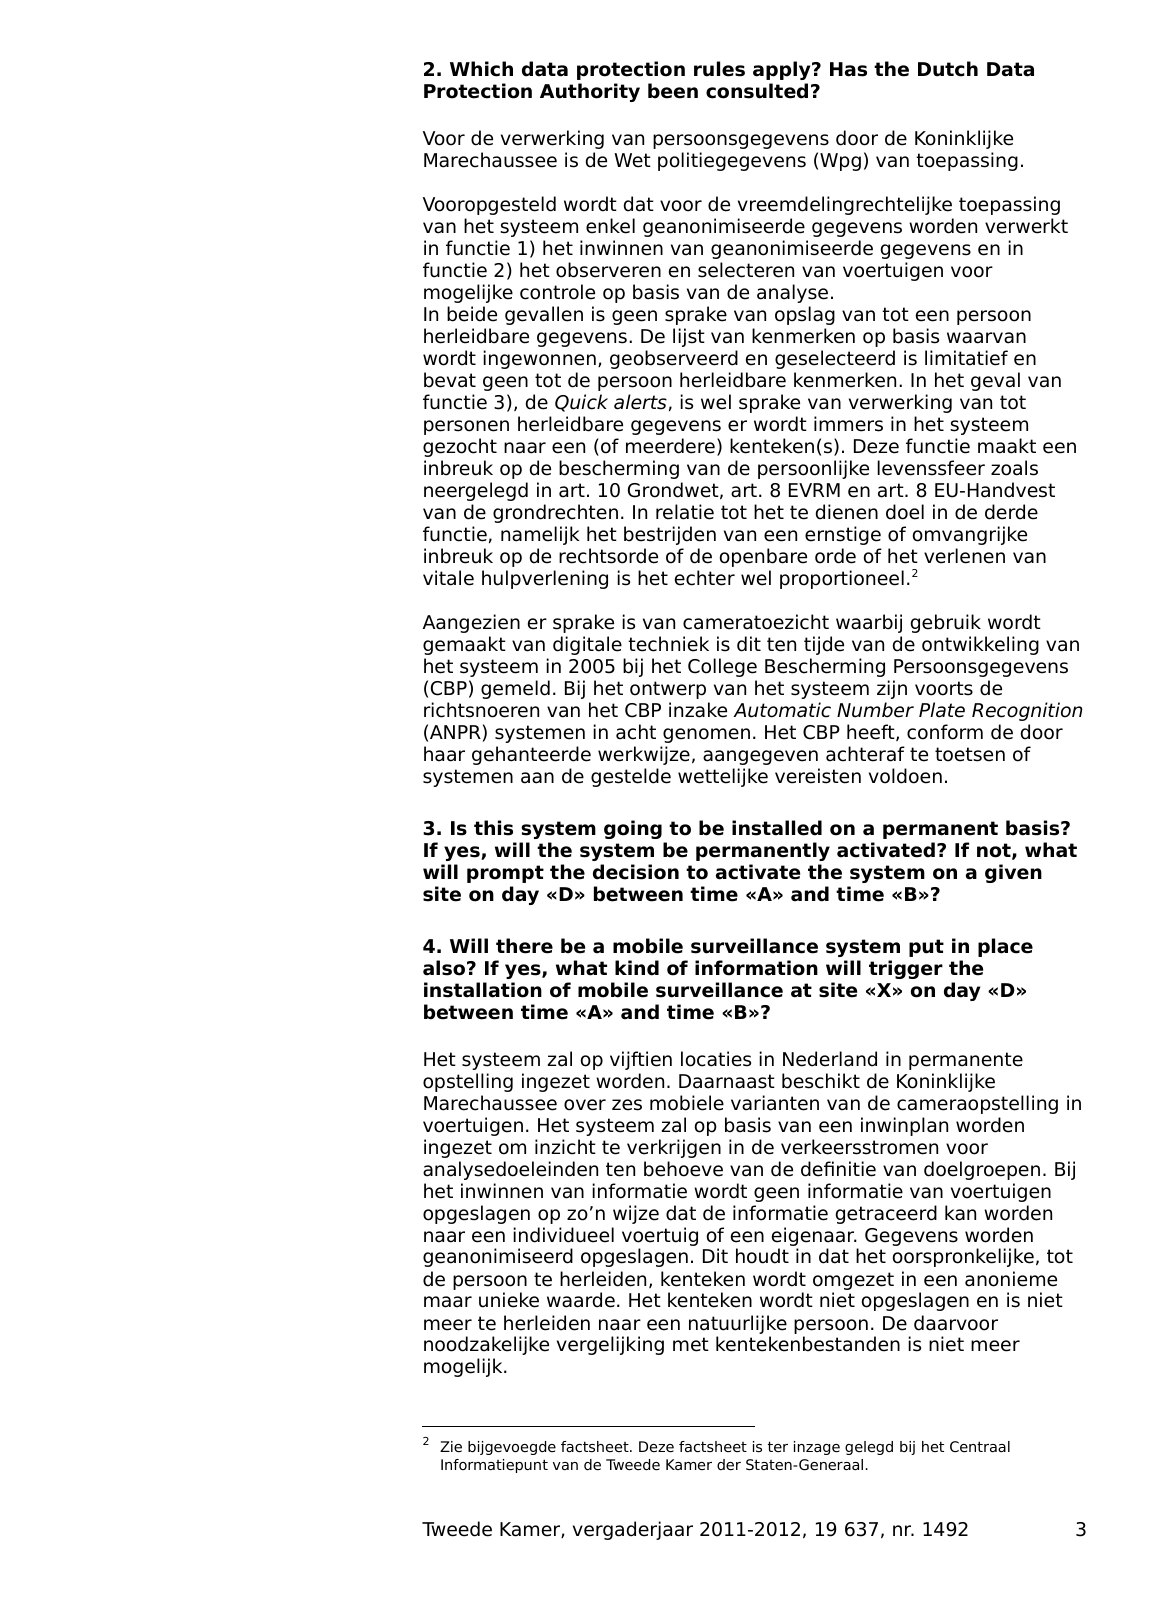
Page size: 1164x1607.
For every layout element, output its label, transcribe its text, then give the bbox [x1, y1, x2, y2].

subtitle 4. Will there be a mobile surveillance system put in place also? If yes, what kind of information will trigger the installation of mobile surveillance at site «X» on day «D» between time «A» and time «B»? [422, 936, 1087, 1024]
text Aangezien er sprake is van cameratoezicht waarbij gebruik wordt gemaakt van digitale techniek is dit ten tijde van de ontwikkeling van het systeem in 2005 bij het College Bescherming Persoonsgegevens (CBP) gemeld. Bij het ontwerp van het systeem zijn voorts de richtsnoeren van het CBP inzake Automatic Number Plate Recognition (ANPR) systemen in acht genomen. Het CBP heeft, conform de door haar gehanteerde werkwijze, aangegeven achteraf te toetsen of systemen aan de gestelde wettelijke vereisten voldoen. [422, 612, 1087, 788]
text In beide gevallen is geen sprake van opslag van tot een persoon herleidbare gegevens. De lijst van kenmerken op basis waarvan wordt ingewonnen, geobserveerd en geselecteerd is limitatief en bevat geen tot de persoon herleidbare kenmerken. In het geval van functie 3), de Quick alerts, is wel sprake van verwerking van tot personen herleidbare gegevens er wordt immers in het systeem gezocht naar een (of meerdere) kenteken(s). Deze functie maakt een inbreuk op de bescherming van de persoonlijke levenssfeer zoals neergelegd in art. 10 Grondwet, art. 8 EVRM en art. 8 EU-Handvest van de grondrechten. In relatie tot het te dienen doel in de derde functie, namelijk het bestrijden van een ernstige of omvangrijke inbreuk op de rechtsorde of de openbare orde of het verlenen van vitale hulpverlening is het echter wel proportioneel. [422, 304, 1087, 590]
text Zie bijgevoegde factsheet. Deze factsheet is ter inzage gelegd bij het Centraal Informatiepunt van de Tweede Kamer der Staten-Generaal. [422, 1435, 1087, 1474]
subtitle 2. Which data protection rules apply? Has the Dutch Data Protection Authority been consulted? [422, 59, 1087, 103]
text Vooropgesteld wordt dat voor de vreemdelingrechtelijke toepassing van het systeem enkel geanonimiseerde gegevens worden verwerkt in functie 1) het inwinnen van geanonimiseerde gegevens en in functie 2) het observeren en selecteren van voertuigen voor mogelijke controle op basis van de analyse. [422, 194, 1087, 304]
subtitle 3. Is this system going to be installed on a permanent basis? If yes, will the system be permanently activated? If not, what will prompt the decision to activate the system on a given site on day «D» between time «A» and time «B»? [422, 818, 1087, 906]
text Het systeem zal op vijftien locaties in Nederland in permanente opstelling ingezet worden. Daarnaast beschikt de Koninklijke Marechaussee over zes mobiele varianten van de cameraopstelling in voertuigen. Het systeem zal op basis van een inwinplan worden ingezet om inzicht te verkrijgen in de verkeersstromen voor analysedoeleinden ten behoeve van de definitie van doelgroepen. Bij het inwinnen van informatie wordt geen informatie van voertuigen opgeslagen op zo’n wijze dat de informatie getraceerd kan worden naar een individueel voertuig of een eigenaar. Gegevens worden geanonimiseerd opgeslagen. Dit houdt in dat het oorspronkelijke, tot de persoon te herleiden, kenteken wordt omgezet in een anonieme maar unieke waarde. Het kenteken wordt niet opgeslagen en is niet meer te herleiden naar een natuurlijke persoon. De daarvoor noodzakelijke vergelijking met kentekenbestanden is niet meer mogelijk. [422, 1049, 1087, 1378]
text Voor de verwerking van persoonsgegevens door de Koninklijke Marechaussee is de Wet politiegegevens (Wpg) van toepassing. [422, 128, 1087, 172]
